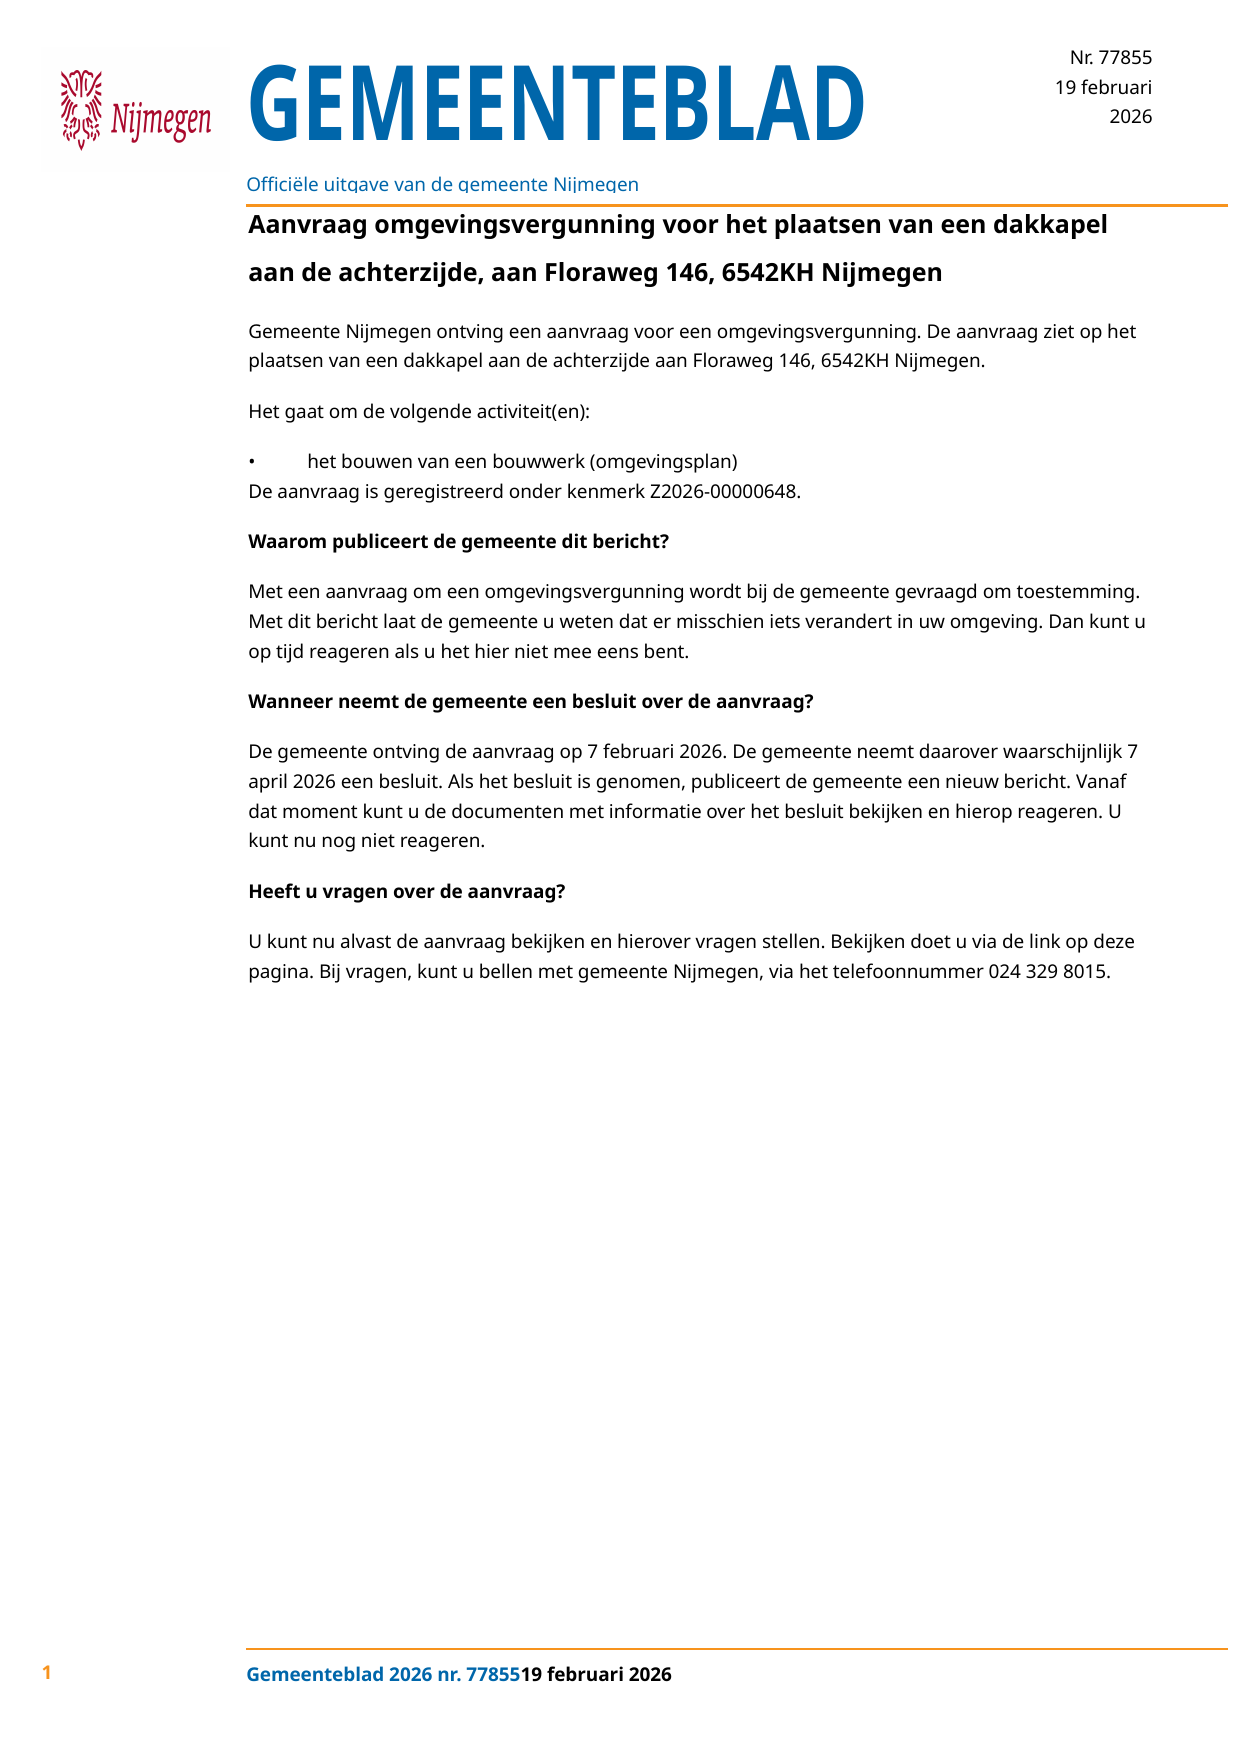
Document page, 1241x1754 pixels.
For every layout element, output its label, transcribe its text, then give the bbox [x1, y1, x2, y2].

text Waarom publiceert de gemeente dit bericht? [248, 528, 1152, 554]
text Wanneer neemt de gemeente een besluit over de aanvraag? [248, 688, 1152, 714]
text Aanvraag omgevingsvergunning voor het plaatsen van een dakkapel aan de achterzijde, aan Floraweg 146, 6542KH Nijmegen [248, 207, 1152, 288]
text Gemeente Nijmegen ontving een aanvraag voor een omgevingsvergunning. De aanvraag ziet op het plaatsen van een dakkapel aan de achterzijde aan Floraweg 146, 6542KH Nijmegen. [248, 318, 1152, 373]
text Met een aanvraag om een omgevingsvergunning wordt bij de gemeente gevraagd om toestemming. Met dit bericht laat de gemeente u weten dat er misschien iets verandert in uw omgeving. Dan kunt u op tijd reageren als u het hier niet mee eens bent. [248, 579, 1152, 664]
text Heeft u vragen over de aanvraag? [248, 878, 1152, 904]
picture [41, 47, 231, 172]
list het bouwen van een bouwwerk (omgevingsplan) [248, 448, 1152, 474]
text De aanvraag is geregistreerd onder kenmerk Z2026-00000648. [248, 478, 1152, 504]
text De gemeente ontving de aanvraag op 7 februari 2026. De gemeente neemt daarover waarschijnlijk 7 april 2026 een besluit. Als het besluit is genomen, publiceert de gemeente een nieuw bericht. Vanaf dat moment kunt u de documenten met informatie over het besluit bekijken en hierop reageren. U kunt nu nog niet reageren. [248, 739, 1152, 853]
text U kunt nu alvast de aanvraag bekijken en hierover vragen stellen. Bekijken doet u via de link op deze pagina. Bij vragen, kunt u bellen met gemeente Nijmegen, via het telefoonnummer 024 329 8015. [248, 928, 1152, 984]
text Het gaat om de volgende activiteit(en): [248, 398, 1152, 424]
